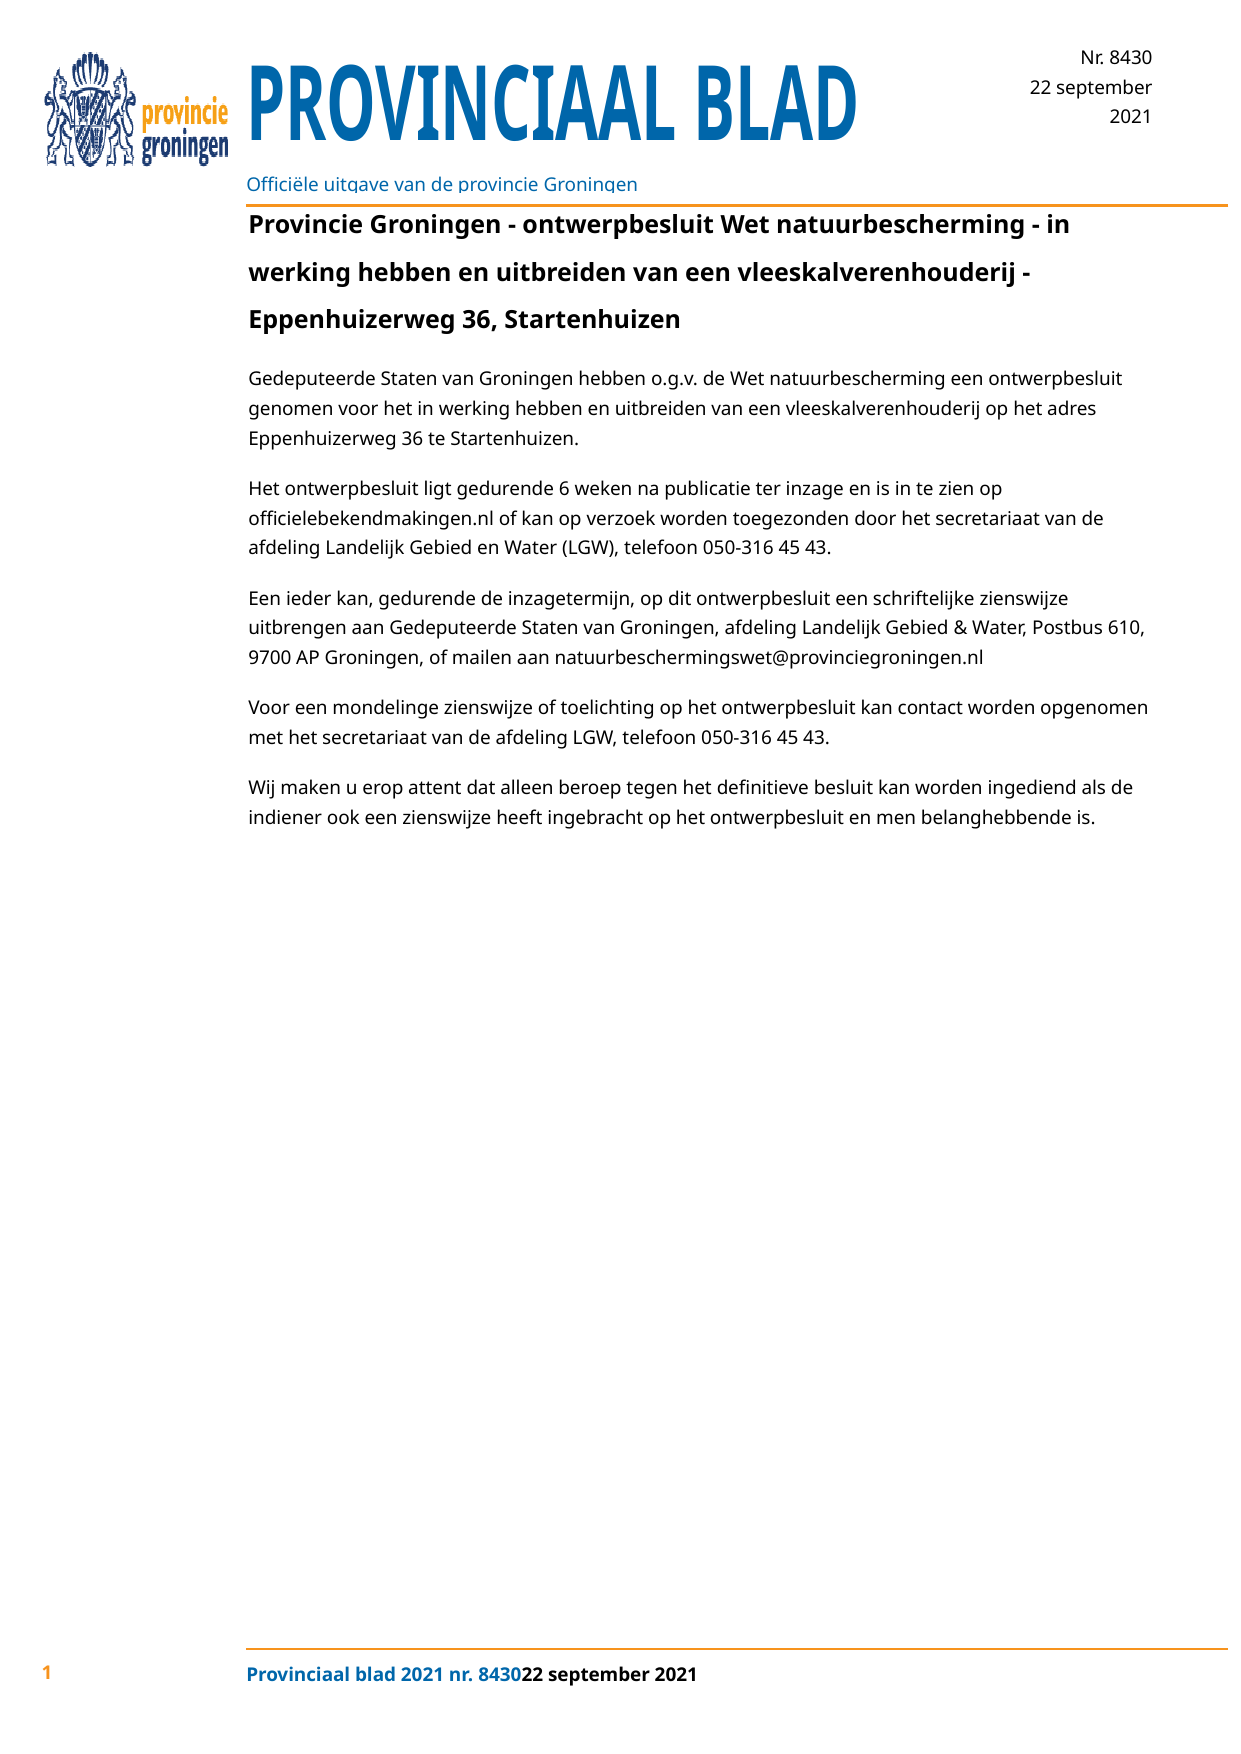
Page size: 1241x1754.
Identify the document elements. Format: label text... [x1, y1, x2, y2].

text Gedeputeerde Staten van Groningen hebben o.g.v. de Wet natuurbescherming een ontwerpbesluit genomen voor het in werking hebben en uitbreiden van een vleeskalverenhouderij op het adres Eppenhuizerweg 36 te Startenhuizen. [248, 366, 1152, 450]
text Provincie Groningen - ontwerpbesluit Wet natuurbescherming - in werking hebben en uitbreiden van een vleeskalverenhouderij - Eppenhuizerweg 36, Startenhuizen [248, 207, 1152, 336]
text Het ontwerpbesluit ligt gedurende 6 weken na publicatie ter inzage en is in te zien op officielebekendmakingen.nl of kan op verzoek worden toegezonden door het secretariaat van de afdeling Landelijk Gebied en Water (LGW), telefoon 050-316 45 43. [248, 475, 1152, 560]
picture [41, 47, 231, 172]
text Wij maken u erop attent dat alleen beroep tegen het definitieve besluit kan worden ingediend als de indiener ook een zienswijze heeft ingebracht op het ontwerpbesluit en men belanghebbende is. [248, 774, 1152, 829]
text Een ieder kan, gedurende de inzagetermijn, op dit ontwerpbesluit een schriftelijke zienswijze uitbrengen aan Gedeputeerde Staten van Groningen, afdeling Landelijk Gebied & Water, Postbus 610, 9700 AP Groningen, of mailen aan natuurbeschermingswet@provinciegroningen.nl [248, 585, 1152, 669]
text Voor een mondelinge zienswijze of toelichting op het ontwerpbesluit kan contact worden opgenomen met het secretariaat van de afdeling LGW, telefoon 050-316 45 43. [248, 694, 1152, 749]
